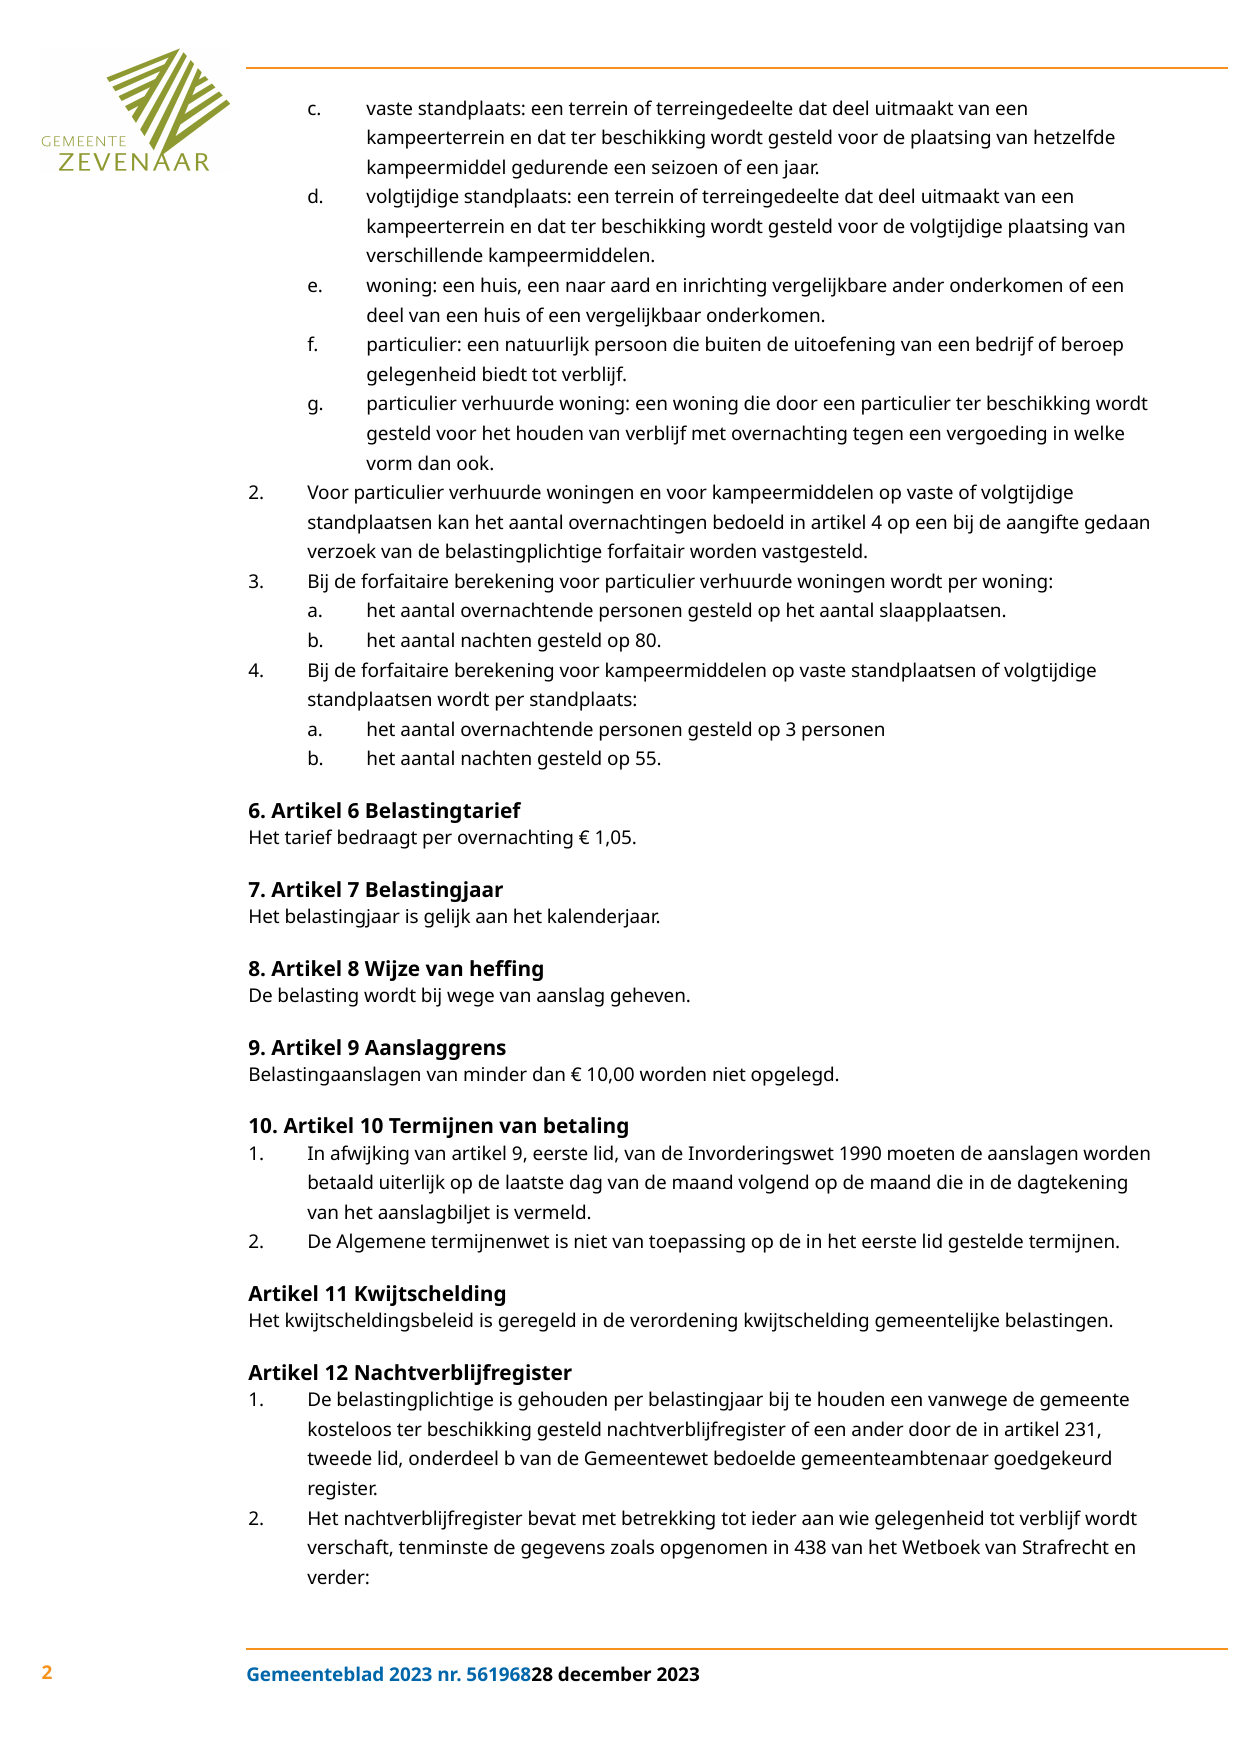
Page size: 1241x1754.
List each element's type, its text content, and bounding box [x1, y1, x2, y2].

text Het tarief bedraagt per overnachting € 1,05. [248, 824, 1152, 850]
text 6. Artikel 6 Belastingtarief [248, 796, 1152, 824]
list het aantal overnachtende personen gesteld op 3 personen [307, 716, 1152, 742]
text Het kwijtscheldingsbeleid is geregeld in de verordening kwijtschelding gemeentelijke belastingen. [248, 1307, 1152, 1333]
text Artikel 11 Kwijtschelding [248, 1279, 1152, 1307]
list Het nachtverblijfregister bevat met betrekking tot ieder aan wie gelegenheid tot verblijf wordt verschaft, tenminste de gegevens zoals opgenomen in 438 van het Wetboek van Strafrecht en verder: [248, 1505, 1152, 1589]
text 7. Artikel 7 Belastingjaar [248, 875, 1152, 903]
list De belastingplichtige is gehouden per belastingjaar bij te houden een vanwege de gemeente kosteloos ter beschikking gesteld nachtverblijfregister of een ander door de in artikel 231, tweede lid, onderdeel b van de Gemeentewet bedoelde gemeenteambtenaar goedgekeurd register. [248, 1386, 1152, 1501]
text 8. Artikel 8 Wijze van heffing [248, 954, 1152, 982]
text 10. Artikel 10 Termijnen van betaling [248, 1111, 1152, 1140]
picture [41, 47, 231, 172]
list volgtijdige standplaats: een terrein of terreingedeelte dat deel uitmaakt van een kampeerterrein en dat ter beschikking wordt gesteld voor de volgtijdige plaatsing van verschillende kampeermiddelen. [307, 183, 1152, 268]
text Het belastingjaar is gelijk aan het kalenderjaar. [248, 903, 1152, 929]
text Artikel 12 Nachtverblijfregister [248, 1358, 1152, 1386]
text Belastingaanslagen van minder dan € 10,00 worden niet opgelegd. [248, 1061, 1152, 1087]
list Bij de forfaitaire berekening voor kampeermiddelen op vaste standplaatsen of volgtijdige standplaatsen wordt per standplaats: [248, 657, 1152, 712]
list In afwijking van artikel 9, eerste lid, van de Invorderingswet 1990 moeten de aanslagen worden betaald uiterlijk op de laatste dag van de maand volgend op de maand die in de dagtekening van het aanslagbiljet is vermeld. [248, 1140, 1152, 1225]
list het aantal overnachtende personen gesteld op het aantal slaapplaatsen. [307, 598, 1152, 623]
list particulier: een natuurlijk persoon die buiten de uitoefening van een bedrijf of beroep gelegenheid biedt tot verblijf. [307, 331, 1152, 387]
list woning: een huis, een naar aard en inrichting vergelijkbare ander onderkomen of een deel van een huis of een vergelijkbaar onderkomen. [307, 272, 1152, 328]
list het aantal nachten gesteld op 80. [307, 627, 1152, 653]
list Voor particulier verhuurde woningen en voor kampeermiddelen op vaste of volgtijdige standplaatsen kan het aantal overnachtingen bedoeld in artikel 4 op een bij de aangifte gedaan verzoek van de belastingplichtige forfaitair worden vastgesteld. [248, 479, 1152, 564]
list particulier verhuurde woning: een woning die door een particulier ter beschikking wordt gesteld voor het houden van verblijf met overnachting tegen een vergoeding in welke vorm dan ook. [307, 391, 1152, 476]
text De belasting wordt bij wege van aanslag geheven. [248, 982, 1152, 1008]
list vaste standplaats: een terrein of terreingedeelte dat deel uitmaakt van een kampeerterrein en dat ter beschikking wordt gesteld voor de plaatsing van hetzelfde kampeermiddel gedurende een seizoen of een jaar. [307, 95, 1152, 180]
text 9. Artikel 9 Aanslaggrens [248, 1033, 1152, 1061]
list Bij de forfaitaire berekening voor particulier verhuurde woningen wordt per woning: [248, 568, 1152, 594]
list De Algemene termijnenwet is niet van toepassing op de in het eerste lid gestelde termijnen. [248, 1229, 1152, 1254]
list het aantal nachten gesteld op 55. [307, 746, 1152, 771]
